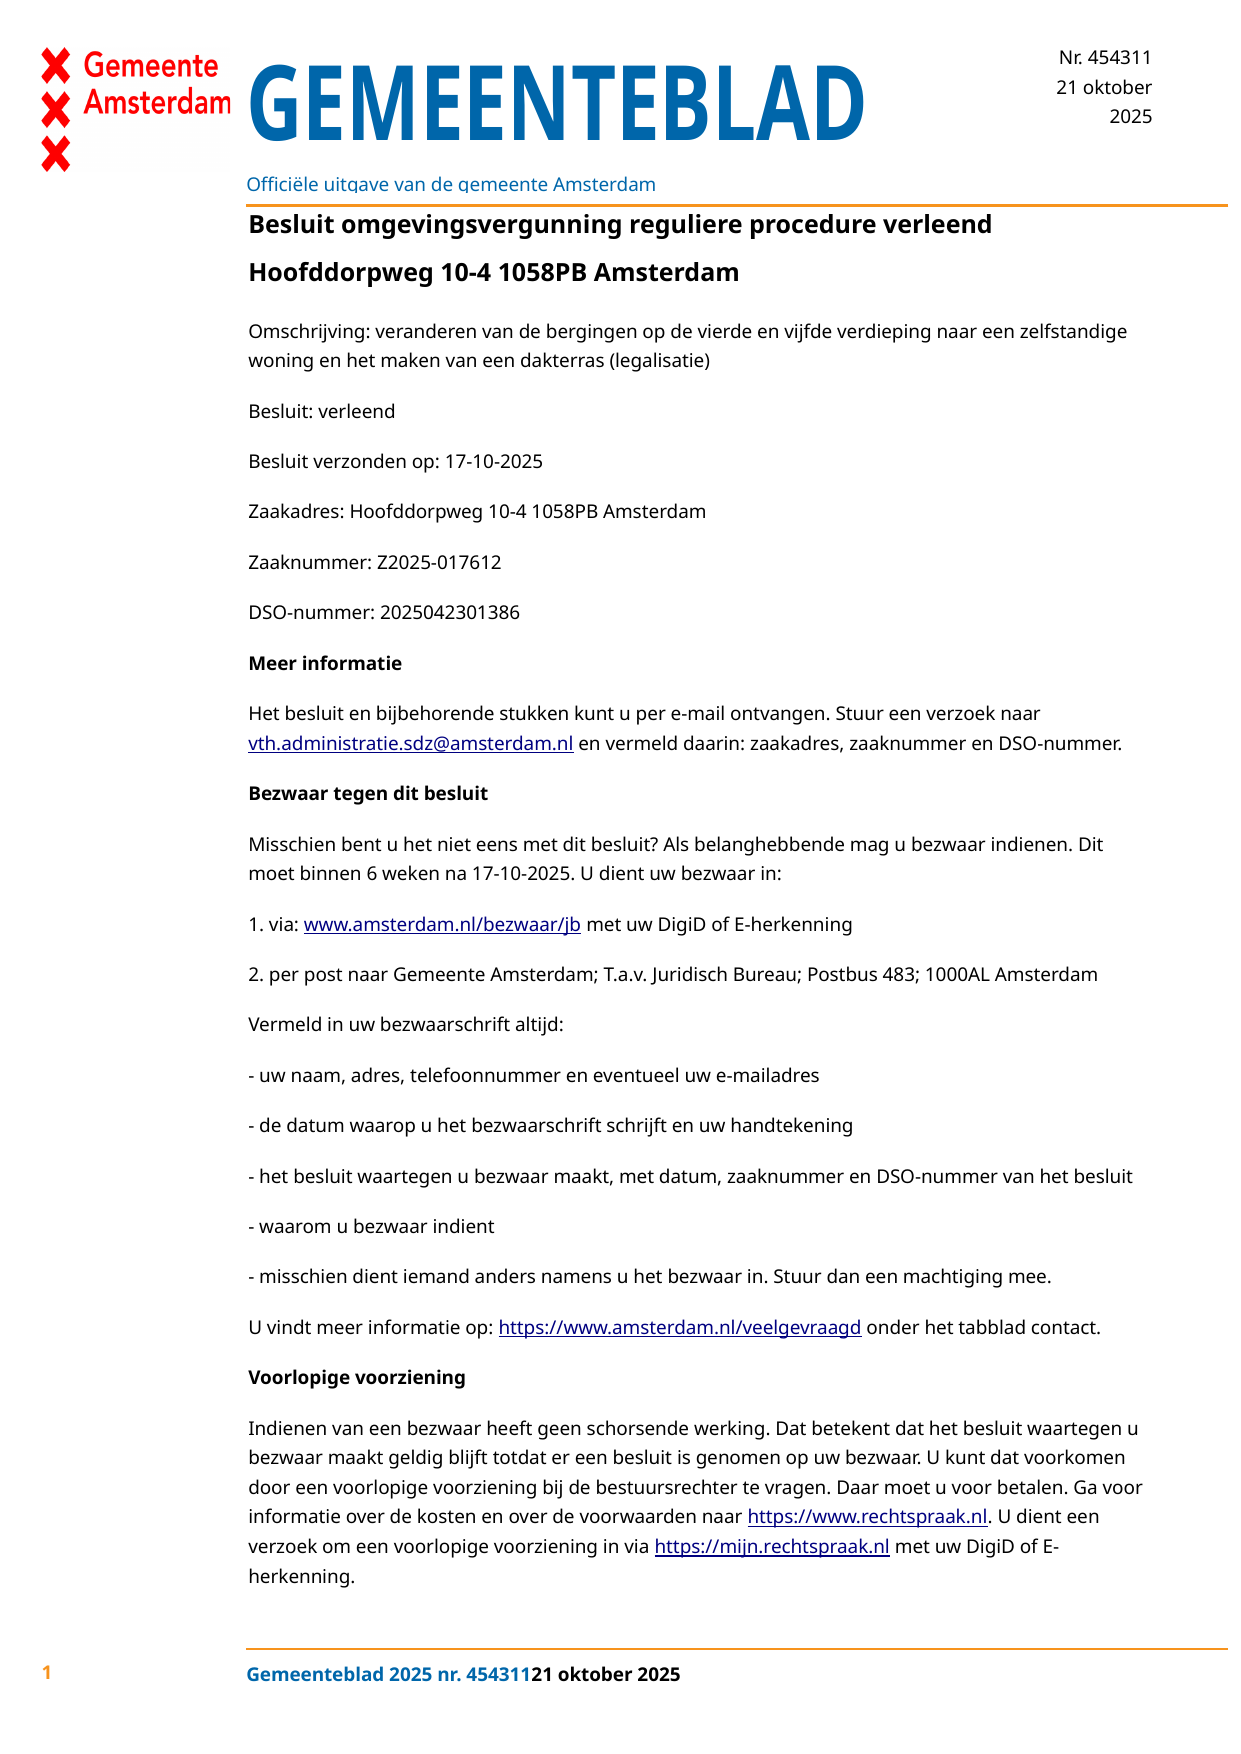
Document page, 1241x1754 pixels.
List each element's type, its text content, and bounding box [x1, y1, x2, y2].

text Het besluit en bijbehorende stukken kunt u per e-mail ontvangen. Stuur een verzoek naar vth.administratie.sdz@amsterdam.nl en vermeld daarin: zaakadres, zaaknummer en DSO-nummer. [248, 700, 1152, 756]
text - het besluit waartegen u bezwaar maakt, met datum, zaaknummer en DSO-nummer van het besluit [248, 1163, 1152, 1189]
text U vindt meer informatie op: https://www.amsterdam.nl/veelgevraagd onder het tabblad contact. [248, 1314, 1152, 1340]
text 1. via: www.amsterdam.nl/bezwaar/jb met uw DigiD of E-herkenning [248, 911, 1152, 937]
text Besluit omgevingsvergunning reguliere procedure verleend Hoofddorpweg 10-4 1058PB Amsterdam [248, 207, 1152, 288]
text Zaakadres: Hoofddorpweg 10-4 1058PB Amsterdam [248, 499, 1152, 524]
text Vermeld in uw bezwaarschrift altijd: [248, 1012, 1152, 1037]
text Voorlopige voorziening [248, 1364, 1152, 1390]
text Meer informatie [248, 650, 1152, 676]
text DSO-nummer: 2025042301386 [248, 599, 1152, 625]
text Zaaknummer: Z2025-017612 [248, 549, 1152, 575]
text - uw naam, adres, telefoonnummer en eventueel uw e-mailadres [248, 1062, 1152, 1088]
text Bezwaar tegen dit besluit [248, 780, 1152, 806]
text Besluit verzonden op: 17-10-2025 [248, 448, 1152, 474]
text Besluit: verleend [248, 398, 1152, 424]
text 2. per post naar Gemeente Amsterdam; T.a.v. Juridisch Bureau; Postbus 483; 1000AL Amsterdam [248, 961, 1152, 987]
text Misschien bent u het niet eens met dit besluit? Als belanghebbende mag u bezwaar indienen. Dit moet binnen 6 weken na 17-10-2025. U dient uw bezwaar in: [248, 831, 1152, 886]
picture [41, 47, 231, 172]
text - waarom u bezwaar indient [248, 1213, 1152, 1239]
text Omschrijving: veranderen van de bergingen op de vierde en vijfde verdieping naar een zelfstandige woning en het maken van een dakterras (legalisatie) [248, 318, 1152, 373]
text - misschien dient iemand anders namens u het bezwaar in. Stuur dan een machtiging mee. [248, 1264, 1152, 1289]
text Indienen van een bezwaar heeft geen schorsende werking. Dat betekent dat het besluit waartegen u bezwaar maakt geldig blijft totdat er een besluit is genomen op uw bezwaar. U kunt dat voorkomen door een voorlopige voorziening bij de bestuursrechter te vragen. Daar moet u voor betalen. Ga voor informatie over de kosten en over de voorwaarden naar https://www.rechtspraak.nl. U dient een verzoek om een voorlopige voorziening in via https://mijn.rechtspraak.nl met uw DigiD of E-herkenning. [248, 1415, 1152, 1589]
text - de datum waarop u het bezwaarschrift schrijft en uw handtekening [248, 1112, 1152, 1138]
